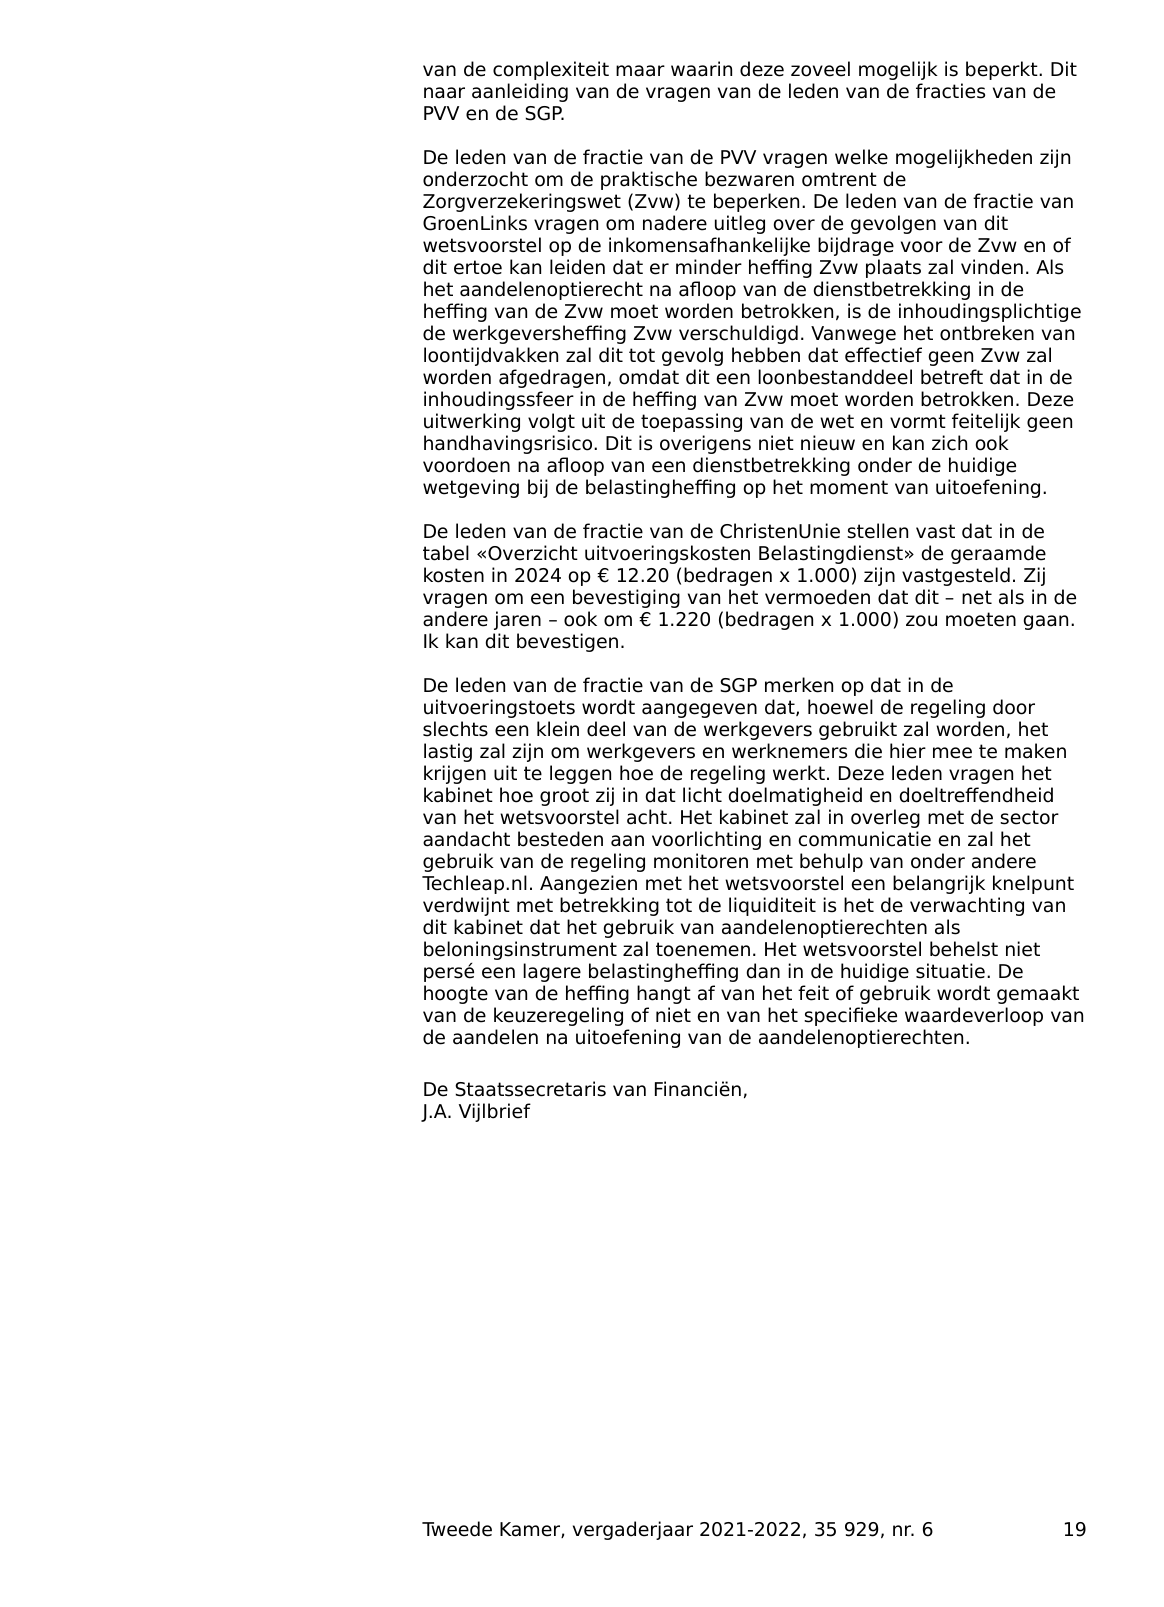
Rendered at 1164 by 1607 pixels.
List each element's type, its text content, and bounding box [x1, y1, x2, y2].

text De leden van de fractie van de PVV vragen welke mogelijkheden zijn onderzocht om de praktische bezwaren omtrent de Zorgverzekeringswet (Zvw) te beperken. De leden van de fractie van GroenLinks vragen om nadere uitleg over de gevolgen van dit wetsvoorstel op de inkomensafhankelijke bijdrage voor de Zvw en of dit ertoe kan leiden dat er minder heffing Zvw plaats zal vinden. Als het aandelenoptierecht na afloop van de dienstbetrekking in de heffing van de Zvw moet worden betrokken, is de inhoudingsplichtige de werkgeversheffing Zvw verschuldigd. Vanwege het ontbreken van loontijdvakken zal dit tot gevolg hebben dat effectief geen Zvw zal worden afgedragen, omdat dit een loonbestanddeel betreft dat in de inhoudingssfeer in de heffing van Zvw moet worden betrokken. Deze uitwerking volgt uit de toepassing van de wet en vormt feitelijk geen handhavingsrisico. Dit is overigens niet nieuw en kan zich ook voordoen na afloop van een dienstbetrekking onder de huidige wetgeving bij de belastingheffing op het moment van uitoefening. [422, 147, 1087, 499]
text De leden van de fractie van de ChristenUnie stellen vast dat in de tabel «Overzicht uitvoeringskosten Belastingdienst» de geraamde kosten in 2024 op € 12.20 (bedragen x 1.000) zijn vastgesteld. Zij vragen om een bevestiging van het vermoeden dat dit – net als in de andere jaren – ook om € 1.220 (bedragen x 1.000) zou moeten gaan. Ik kan dit bevestigen. [422, 521, 1087, 653]
text van de complexiteit maar waarin deze zoveel mogelijk is beperkt. Dit naar aanleiding van de vragen van de leden van de fracties van de PVV en de SGP. [422, 59, 1087, 125]
text De leden van de fractie van de SGP merken op dat in de uitvoeringstoets wordt aangegeven dat, hoewel de regeling door slechts een klein deel van de werkgevers gebruikt zal worden, het lastig zal zijn om werkgevers en werknemers die hier mee te maken krijgen uit te leggen hoe de regeling werkt. Deze leden vragen het kabinet hoe groot zij in dat licht doelmatigheid en doeltreffendheid van het wetsvoorstel acht. Het kabinet zal in overleg met de sector aandacht besteden aan voorlichting en communicatie en zal het gebruik van de regeling monitoren met behulp van onder andere Techleap.nl. Aangezien met het wetsvoorstel een belangrijk knelpunt verdwijnt met betrekking tot de liquiditeit is het de verwachting van dit kabinet dat het gebruik van aandelenoptierechten als beloningsinstrument zal toenemen. Het wetsvoorstel behelst niet persé een lagere belastingheffing dan in de huidige situatie. De hoogte van de heffing hangt af van het feit of gebruik wordt gemaakt van de keuzeregeling of niet en van het specifieke waardeverloop van de aandelen na uitoefening van de aandelenoptierechten. [422, 675, 1087, 1049]
text De Staatssecretaris van Financiën, J.A. Vijlbrief [422, 1079, 1087, 1123]
